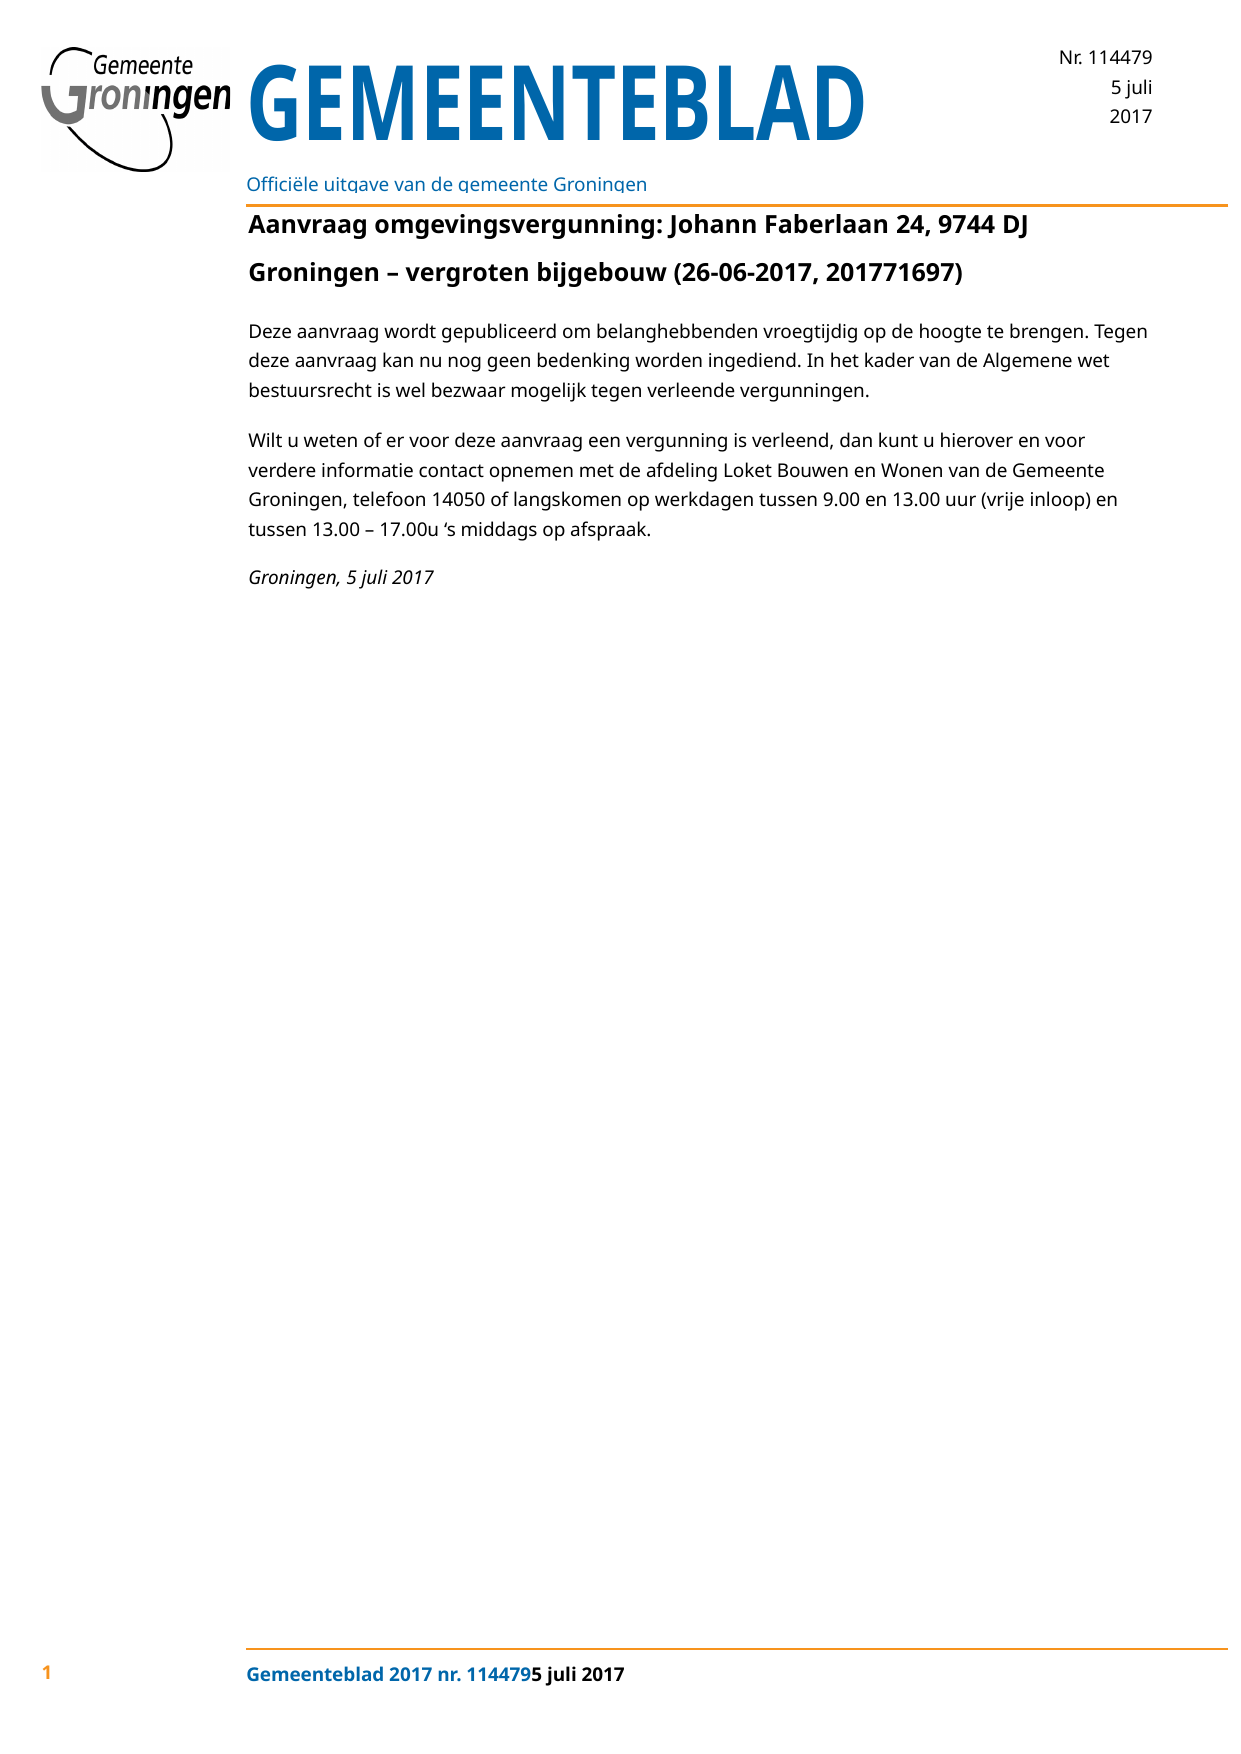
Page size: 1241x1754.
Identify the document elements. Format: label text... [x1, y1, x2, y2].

picture [41, 47, 231, 172]
text Aanvraag omgevingsvergunning: Johann Faberlaan 24, 9744 DJ Groningen – vergroten bijgebouw (26-06-2017, 201771697) [248, 207, 1152, 288]
text Groningen, 5 juli 2017 [248, 564, 1152, 590]
text Wilt u weten of er voor deze aanvraag een vergunning is verleend, dan kunt u hierover en voor verdere informatie contact opnemen met de afdeling Loket Bouwen en Wonen van de Gemeente Groningen, telefoon 14050 of langskomen op werkdagen tussen 9.00 en 13.00 uur (vrije inloop) en tussen 13.00 – 17.00u ‘s middags op afspraak. [248, 427, 1152, 542]
text Deze aanvraag wordt gepubliceerd om belanghebbenden vroegtijdig op de hoogte te brengen. Tegen deze aanvraag kan nu nog geen bedenking worden ingediend. In het kader van de Algemene wet bestuursrecht is wel bezwaar mogelijk tegen verleende vergunningen. [248, 318, 1152, 403]
